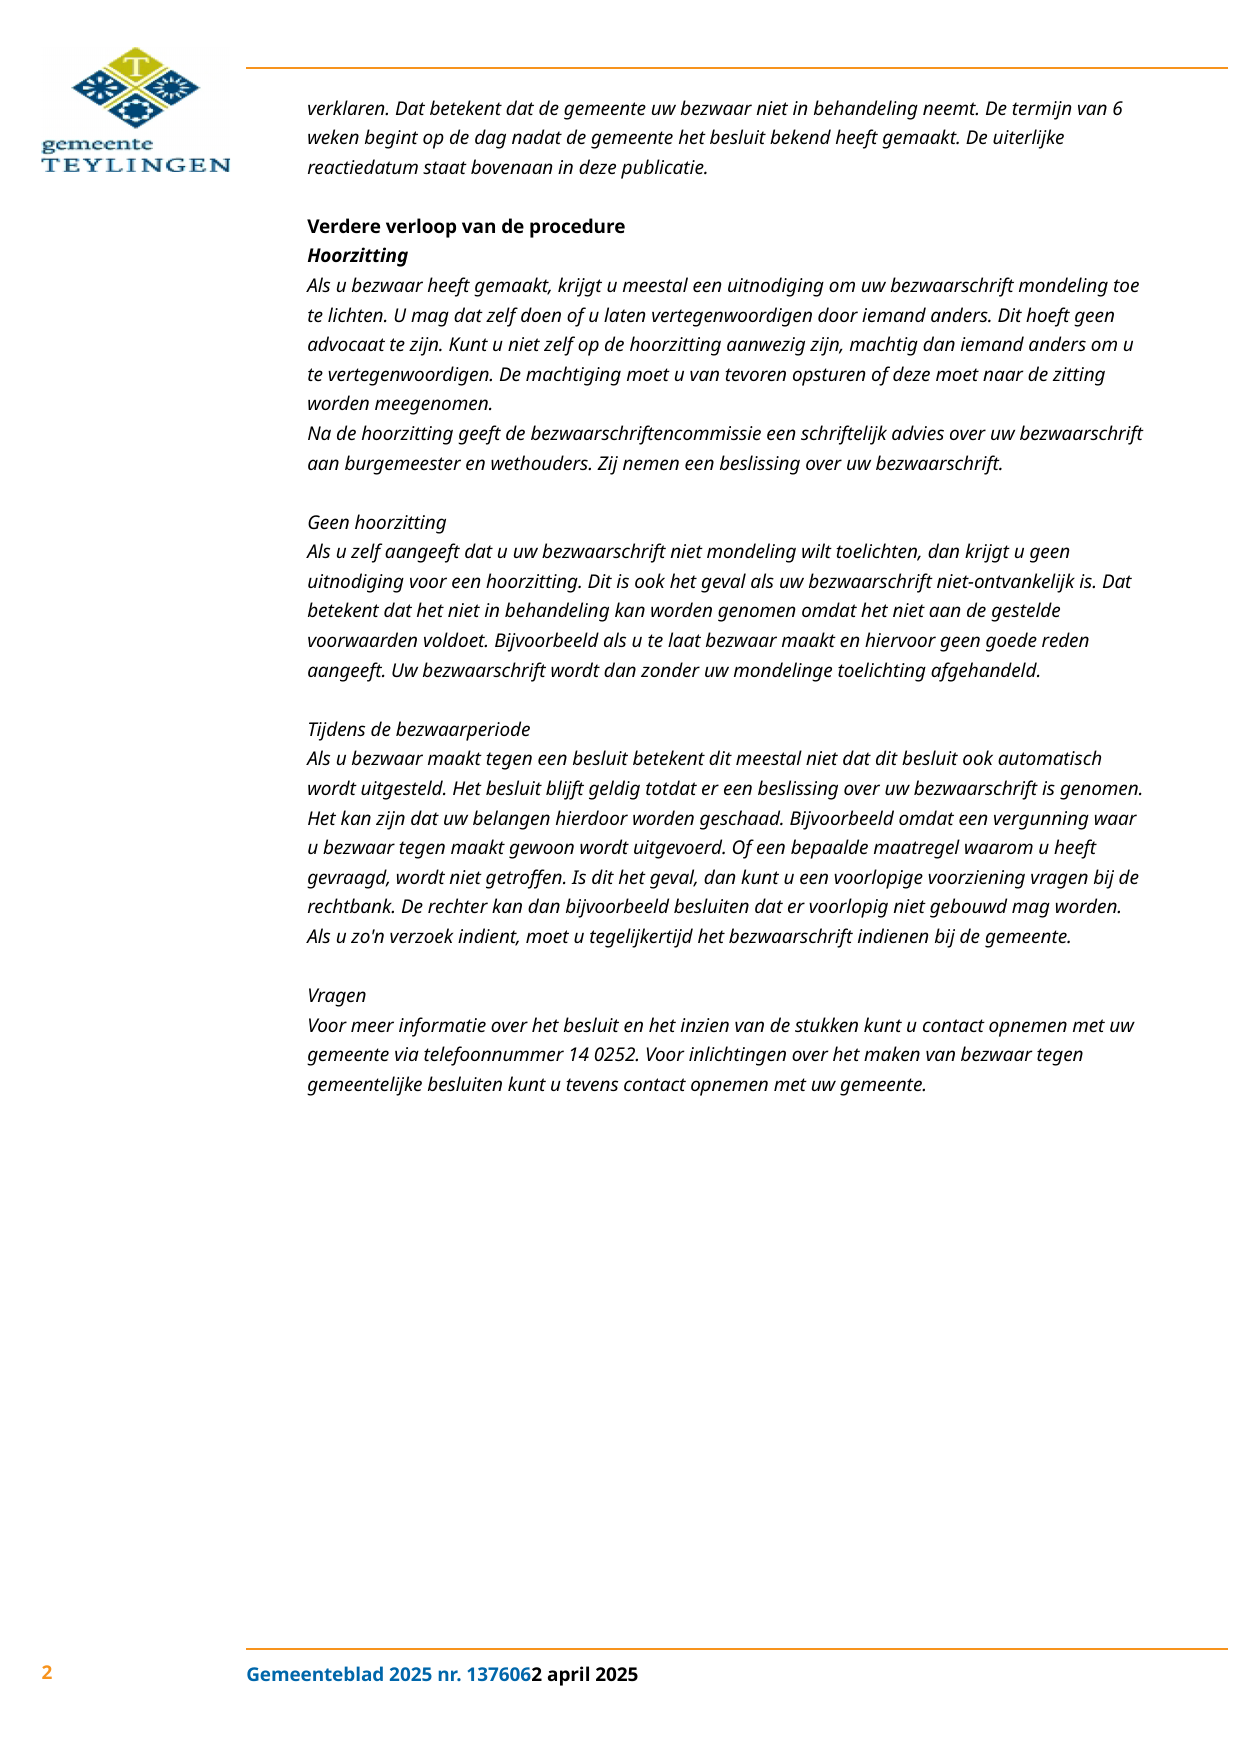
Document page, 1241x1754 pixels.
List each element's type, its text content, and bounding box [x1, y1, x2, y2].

list Verdere verloop van de procedure [248, 213, 1152, 239]
list Als u bezwaar heeft gemaakt, krijgt u meestal een uitnodiging om uw bezwaarschrift mondeling toe te lichten. U mag dat zelf doen of u laten vertegenwoordigen door iemand anders. Dit hoeft geen advocaat te zijn. Kunt u niet zelf op de hoorzitting aanwezig zijn, machtig dan iemand anders om u te vertegenwoordigen. De machtiging moet u van tevoren opsturen of deze moet naar de zitting worden meegenomen. [248, 272, 1152, 416]
list Voor meer informatie over het besluit en het inzien van de stukken kunt u contact opnemen met uw gemeente via telefoonnummer 14 0252. Voor inlichtingen over het maken van bezwaar tegen gemeentelijke besluiten kunt u tevens contact opnemen met uw gemeente. [248, 1012, 1152, 1097]
list Als u bezwaar maakt tegen een besluit betekent dit meestal niet dat dit besluit ook automatisch wordt uitgesteld. Het besluit blijft geldig totdat er een beslissing over uw bezwaarschrift is genomen. Het kan zijn dat uw belangen hierdoor worden geschaad. Bijvoorbeeld omdat een vergunning waar u bezwaar tegen maakt gewoon wordt uitgevoerd. Of een bepaalde maatregel waarom u heeft gevraagd, wordt niet getroffen. Is dit het geval, dan kunt u een voorlopige voorziening vragen bij de rechtbank. De rechter kan dan bijvoorbeeld besluiten dat er voorlopig niet gebouwd mag worden. Als u zo'n verzoek indient, moet u tegelijkertijd het bezwaarschrift indienen bij de gemeente. [248, 746, 1152, 949]
list Na de hoorzitting geeft de bezwaarschriftencommissie een schriftelijk advies over uw bezwaarschrift aan burgemeester en wethouders. Zij nemen een beslissing over uw bezwaarschrift. [248, 420, 1152, 476]
picture [41, 47, 231, 172]
list Hoorzitting [248, 243, 1152, 268]
list verklaren. Dat betekent dat de gemeente uw bezwaar niet in behandeling neemt. De termijn van 6 weken begint op de dag nadat de gemeente het besluit bekend heeft gemaakt. De uiterlijke reactiedatum staat bovenaan in deze publicatie. [248, 95, 1152, 180]
list Tijdens de bezwaarperiode [248, 716, 1152, 742]
list Vragen [248, 982, 1152, 1008]
list Als u zelf aangeeft dat u uw bezwaarschrift niet mondeling wilt toelichten, dan krijgt u geen uitnodiging voor een hoorzitting. Dit is ook het geval als uw bezwaarschrift niet-ontvankelijk is. Dat betekent dat het niet in behandeling kan worden genomen omdat het niet aan de gestelde voorwaarden voldoet. Bijvoorbeeld als u te laat bezwaar maakt en hiervoor geen goede reden aangeeft. Uw bezwaarschrift wordt dan zonder uw mondelinge toelichting afgehandeld. [248, 538, 1152, 683]
list Geen hoorzitting [248, 509, 1152, 535]
